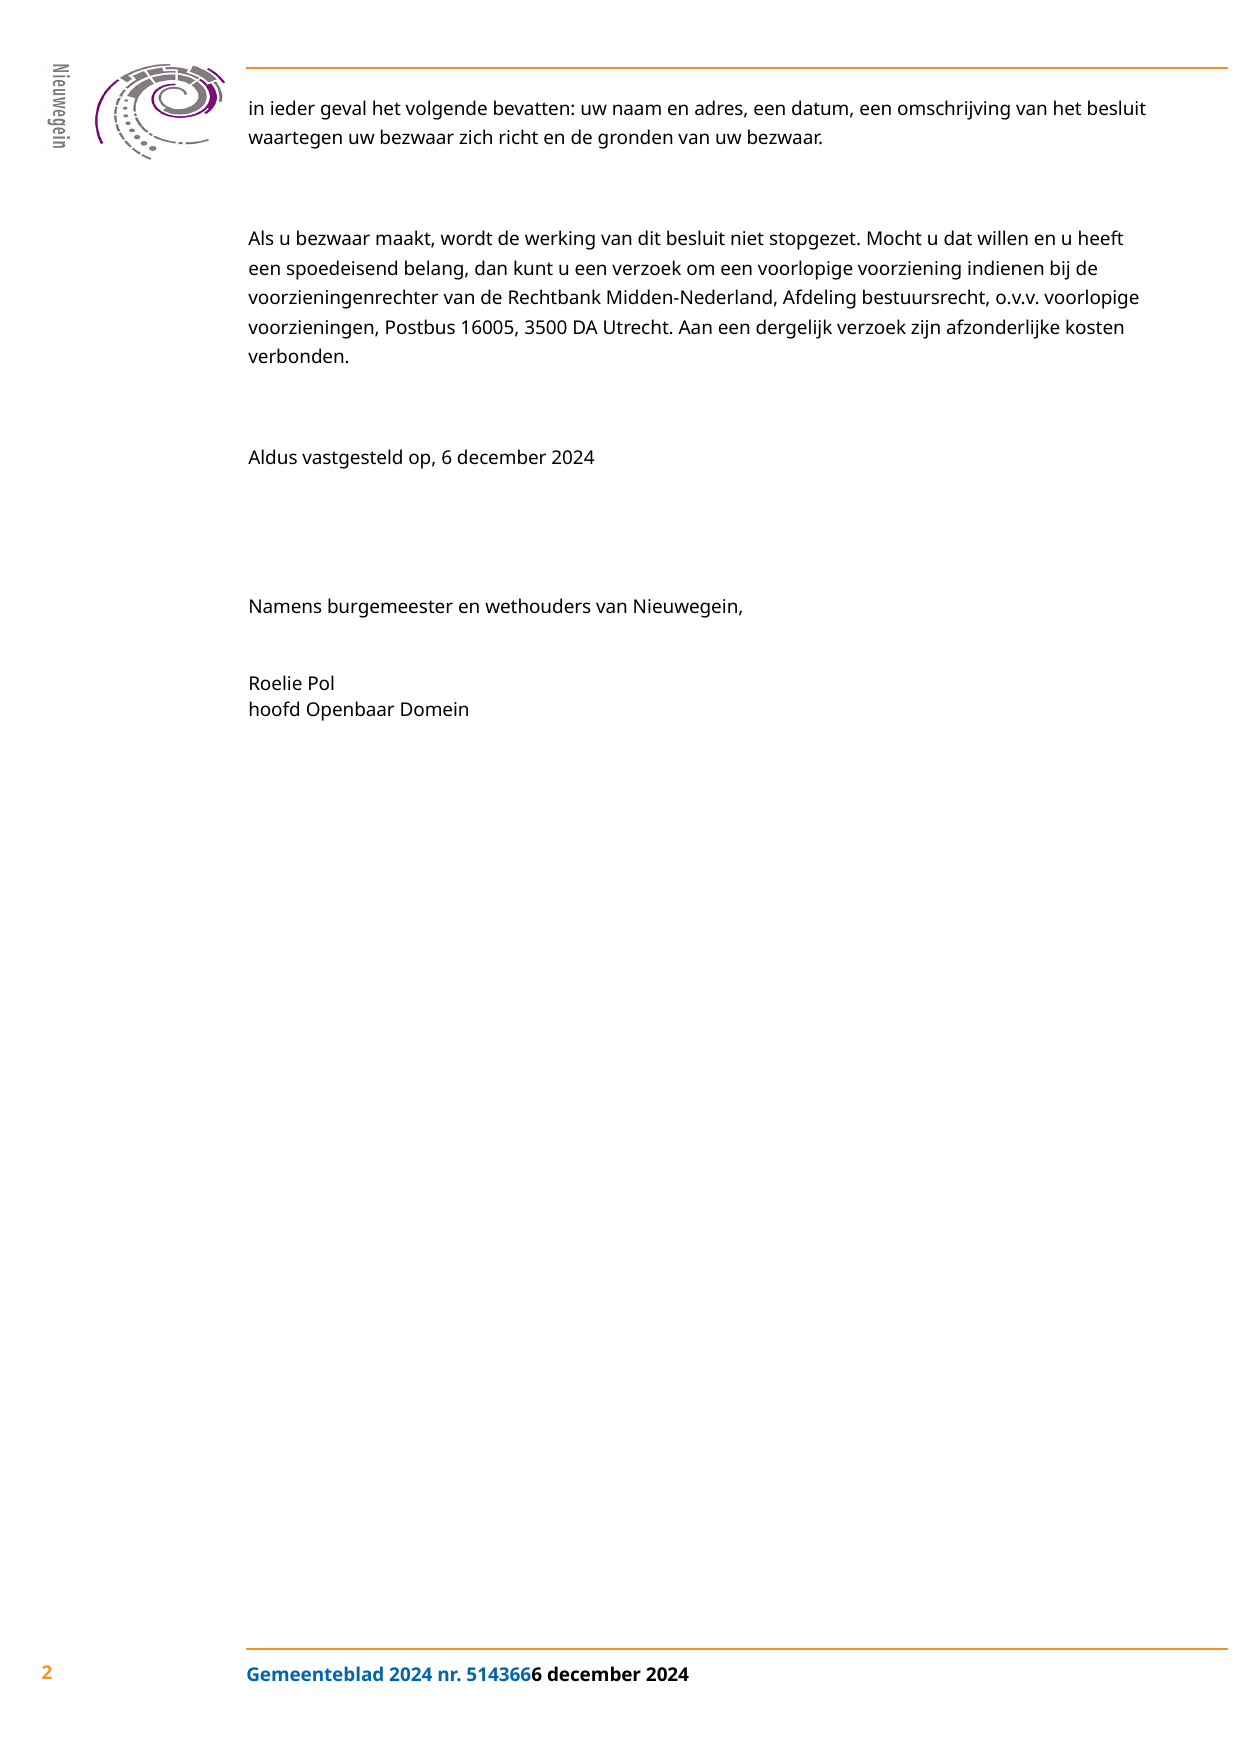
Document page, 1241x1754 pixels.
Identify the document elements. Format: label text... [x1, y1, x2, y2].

text Aldus vastgesteld op, 6 december 2024 [248, 444, 1152, 470]
picture [41, 47, 231, 172]
text Roelie Pol [248, 670, 1152, 696]
text Als u bezwaar maakt, wordt de werking van dit besluit niet stopgezet. Mocht u dat willen en u heeft een spoedeisend belang, dan kunt u een verzoek om een voorlopige voorziening indienen bij de voorzieningenrechter van de Rechtbank Midden-Nederland, Afdeling bestuursrecht, o.v.v. voorlopige voorzieningen, Postbus 16005, 3500 DA Utrecht. Aan een dergelijk verzoek zijn afzonderlijke kosten verbonden. [248, 225, 1152, 369]
text hoofd Openbaar Domein [248, 696, 1152, 722]
text Namens burgemeester en wethouders van Nieuwegein, [248, 593, 1152, 619]
text in ieder geval het volgende bevatten: uw naam en adres, een datum, een omschrijving van het besluit waartegen uw bezwaar zich richt en de gronden van uw bezwaar. [248, 95, 1152, 150]
